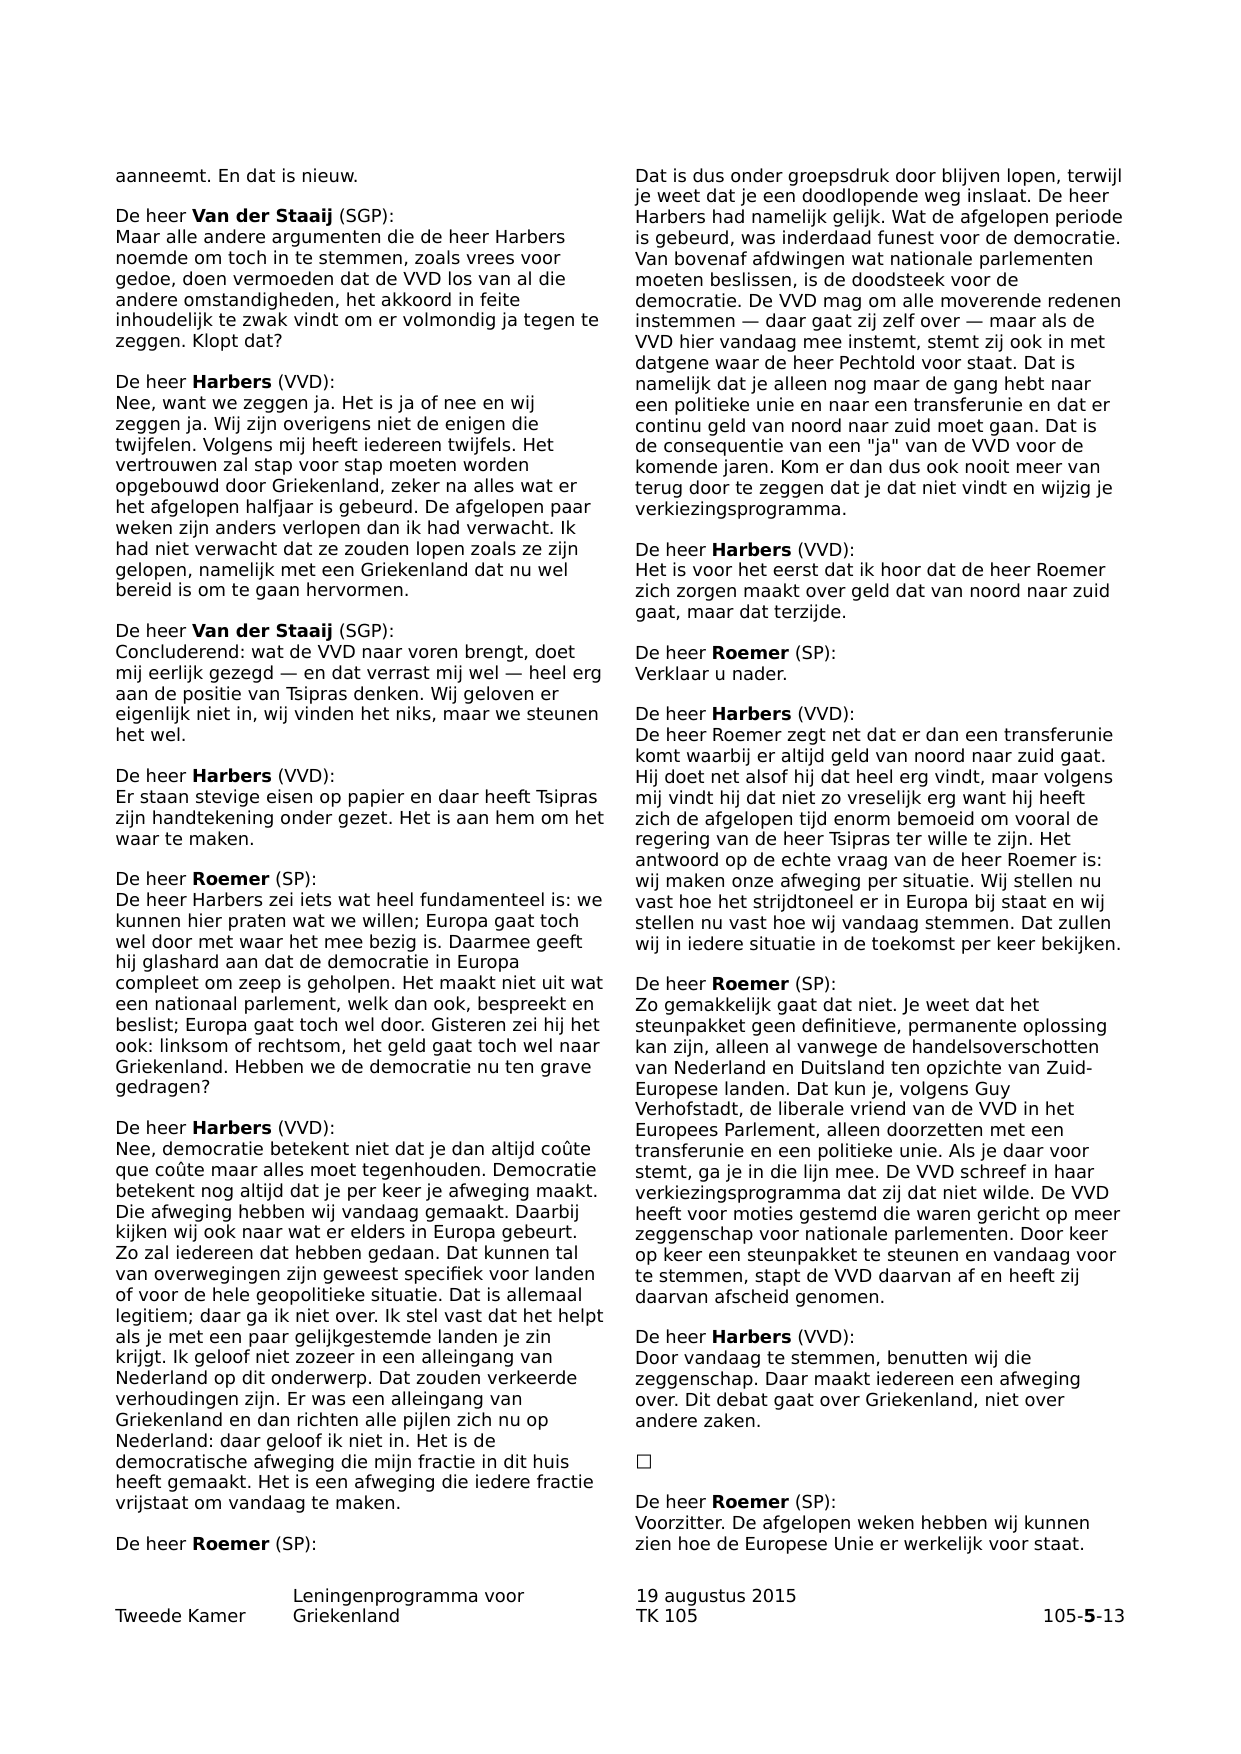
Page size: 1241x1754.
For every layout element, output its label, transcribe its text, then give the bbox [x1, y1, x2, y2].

text De heer Harbers (VVD): [115, 766, 605, 787]
text ⬜ [635, 1451, 1125, 1472]
text Dat is dus onder groepsdruk door blijven lopen, terwijl je weet dat je een doodlopende weg inslaat. De heer Harbers had namelijk gelijk. Wat de afgelopen periode is gebeurd, was inderdaad funest voor de democratie. Van bovenaf afdwingen wat nationale parlementen moeten beslissen, is de doodsteek voor de democratie. De VVD mag om alle moverende redenen instemmen — daar gaat zij zelf over — maar als de VVD hier vandaag mee instemt, stemt zij ook in met datgene waar de heer Pechtold voor staat. Dat is namelijk dat je alleen nog maar de gang hebt naar een politieke unie en naar een transferunie en dat er continu geld van noord naar zuid moet gaan. Dat is de consequentie van een "ja" van de VVD voor de komende jaren. Kom er dan dus ook nooit meer van terug door te zeggen dat je dat niet vindt en wijzig je verkiezingsprogramma. [635, 165, 1125, 519]
text Concluderend: wat de VVD naar voren brengt, doet mij eerlijk gezegd — en dat verrast mij wel — heel erg aan de positie van Tsipras denken. Wij geloven er eigenlijk niet in, wij vinden het niks, maar we steunen het wel. [115, 642, 605, 746]
text De heer Van der Staaij (SGP): [115, 621, 605, 642]
text De heer Roemer (SP): [115, 1534, 605, 1554]
text De heer Roemer zegt net dat er dan een transferunie komt waarbij er altijd geld van noord naar zuid gaat. Hij doet net alsof hij dat heel erg vindt, maar volgens mij vindt hij dat niet zo vreselijk erg want hij heeft zich de afgelopen tijd enorm bemoeid om vooral de regering van de heer Tsipras ter wille te zijn. Het antwoord op de echte vraag van de heer Roemer is: wij maken onze afweging per situatie. Wij stellen nu vast hoe het strijdtoneel er in Europa bij staat en wij stellen nu vast hoe wij vandaag stemmen. Dat zullen wij in iedere situatie in de toekomst per keer bekijken. [635, 725, 1125, 954]
text De heer Harbers (VVD): [635, 1327, 1125, 1348]
text Maar alle andere argumenten die de heer Harbers noemde om toch in te stemmen, zoals vrees voor gedoe, doen vermoeden dat de VVD los van al die andere omstandigheden, het akkoord in feite inhoudelijk te zwak vindt om er volmondig ja tegen te zeggen. Klopt dat? [115, 227, 605, 352]
text Nee, want we zeggen ja. Het is ja of nee en wij zeggen ja. Wij zijn overigens niet de enigen die twijfelen. Volgens mij heeft iedereen twijfels. Het vertrouwen zal stap voor stap moeten worden opgebouwd door Griekenland, zeker na alles wat er het afgelopen halfjaar is gebeurd. De afgelopen paar weken zijn anders verlopen dan ik had verwacht. Ik had niet verwacht dat ze zouden lopen zoals ze zijn gelopen, namelijk met een Griekenland dat nu wel bereid is om te gaan hervormen. [115, 393, 605, 601]
text De heer Roemer (SP): [635, 643, 1125, 663]
text Er staan stevige eisen op papier en daar heeft Tsipras zijn handtekening onder gezet. Het is aan hem om het waar te maken. [115, 787, 605, 849]
text De heer Roemer (SP): [635, 1492, 1125, 1513]
text De heer Harbers (VVD): [635, 539, 1125, 560]
text De heer Roemer (SP): [635, 974, 1125, 995]
text De heer Roemer (SP): [115, 869, 605, 890]
text Zo gemakkelijk gaat dat niet. Je weet dat het steunpakket geen definitieve, permanente oplossing kan zijn, alleen al vanwege de handelsoverschotten van Nederland en Duitsland ten opzichte van Zuid-Europese landen. Dat kun je, volgens Guy Verhofstadt, de liberale vriend van de VVD in het Europees Parlement, alleen doorzetten met een transferunie en een politieke unie. Als je daar voor stemt, ga je in die lijn mee. De VVD schreef in haar verkiezingsprogramma dat zij dat niet wilde. De VVD heeft voor moties gestemd die waren gericht op meer zeggenschap voor nationale parlementen. Door keer op keer een steunpakket te steunen en vandaag voor te stemmen, stapt de VVD daarvan af en heeft zij daarvan afscheid genomen. [635, 995, 1125, 1307]
text Nee, democratie betekent niet dat je dan altijd coûte que coûte maar alles moet tegenhouden. Democratie betekent nog altijd dat je per keer je afweging maakt. Die afweging hebben wij vandaag gemaakt. Daarbij kijken wij ook naar wat er elders in Europa gebeurt. Zo zal iedereen dat hebben gedaan. Dat kunnen tal van overwegingen zijn geweest specifiek voor landen of voor de hele geopolitieke situatie. Dat is allemaal legitiem; daar ga ik niet over. Ik stel vast dat het helpt als je met een paar gelijkgestemde landen je zin krijgt. Ik geloof niet zozeer in een alleingang van Nederland op dit onderwerp. Dat zouden verkeerde verhoudingen zijn. Er was een alleingang van Griekenland en dan richten alle pijlen zich nu op Nederland: daar geloof ik niet in. Het is de democratische afweging die mijn fractie in dit huis heeft gemaakt. Het is een afweging die iedere fractie vrijstaat om vandaag te maken. [115, 1139, 605, 1514]
text De heer Harbers (VVD): [115, 1118, 605, 1139]
text aanneemt. En dat is nieuw. [115, 165, 605, 186]
text Voorzitter. De afgelopen weken hebben wij kunnen zien hoe de Europese Unie er werkelijk voor staat. [635, 1513, 1125, 1554]
text Verklaar u nader. [635, 663, 1125, 684]
text De heer Harbers zei iets wat heel fundamenteel is: we kunnen hier praten wat we willen; Europa gaat toch wel door met waar het mee bezig is. Daarmee geeft hij glashard aan dat de democratie in Europa compleet om zeep is geholpen. Het maakt niet uit wat een nationaal parlement, welk dan ook, bespreekt en beslist; Europa gaat toch wel door. Gisteren zei hij het ook: linksom of rechtsom, het geld gaat toch wel naar Griekenland. Hebben we de democratie nu ten grave gedragen? [115, 890, 605, 1098]
text Het is voor het eerst dat ik hoor dat de heer Roemer zich zorgen maakt over geld dat van noord naar zuid gaat, maar dat terzijde. [635, 560, 1125, 623]
text De heer Harbers (VVD): [635, 704, 1125, 725]
text De heer Harbers (VVD): [115, 372, 605, 393]
text De heer Van der Staaij (SGP): [115, 206, 605, 227]
text Door vandaag te stemmen, benutten wij die zeggenschap. Daar maakt iedereen een afweging over. Dit debat gaat over Griekenland, niet over andere zaken. [635, 1348, 1125, 1431]
